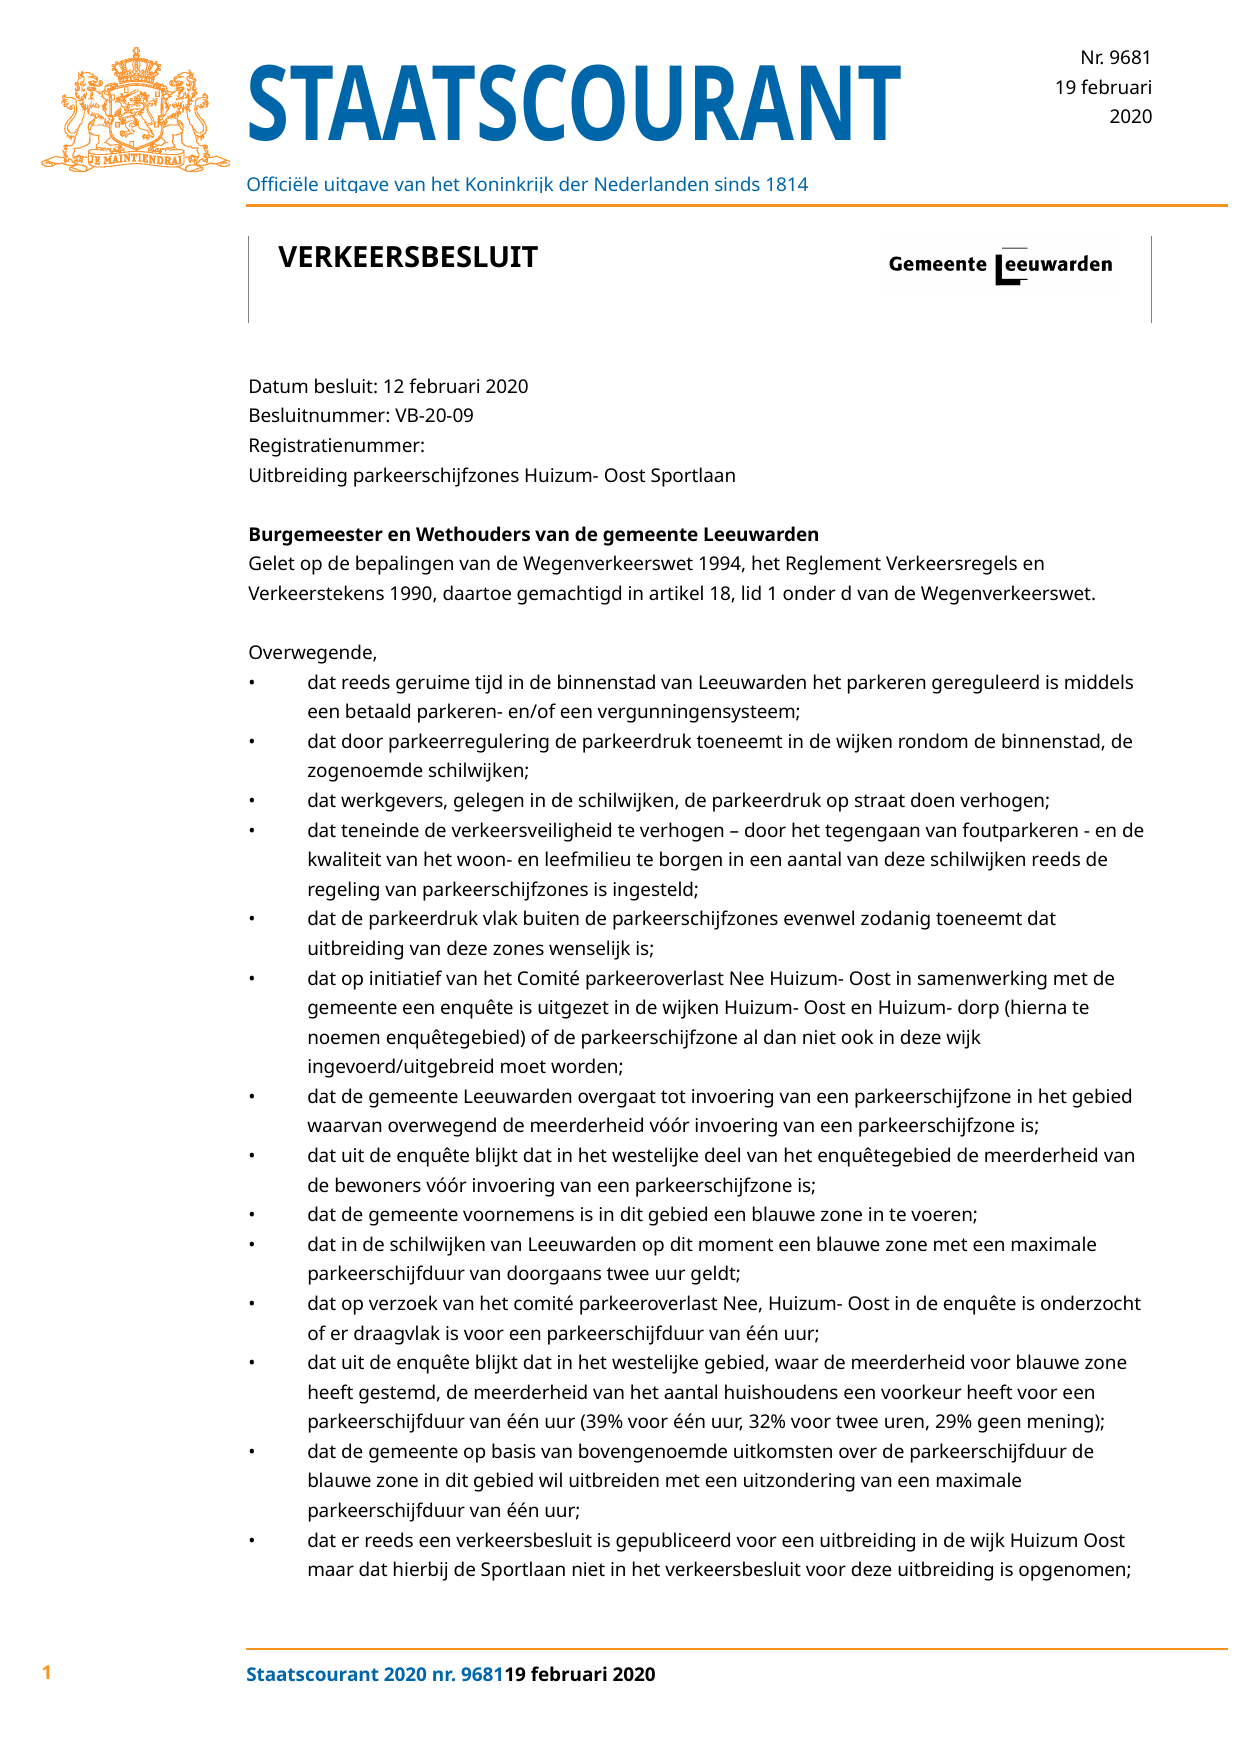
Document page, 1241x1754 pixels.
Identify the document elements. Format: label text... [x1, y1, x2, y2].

list dat op initiatief van het Comité parkeeroverlast Nee Huizum- Oost in samenwerking met de gemeente een enquête is uitgezet in de wijken Huizum- Oost en Huizum- dorp (hierna te noemen enquêtegebied) of de parkeerschijfzone al dan niet ook in deze wijk ingevoerd/uitgebreid moet worden; [248, 965, 1152, 1079]
list dat de gemeente voornemens is in dit gebied een blauwe zone in te voeren; [248, 1201, 1152, 1227]
list dat door parkeerregulering de parkeerdruk toeneemt in de wijken rondom de binnenstad, de zogenoemde schilwijken; [248, 728, 1152, 783]
text Overwegende, [248, 639, 1152, 665]
list dat werkgevers, gelegen in de schilwijken, de parkeerdruk op straat doen verhogen; [248, 787, 1152, 813]
table_header VERKEERSBESLUIT [249, 236, 850, 323]
list dat uit de enquête blijkt dat in het westelijke gebied, waar de meerderheid voor blauwe zone heeft gestemd, de meerderheid van het aantal huishoudens een voorkeur heeft voor een parkeerschijfduur van één uur (39% voor één uur, 32% voor twee uren, 29% geen mening); [248, 1349, 1152, 1434]
list dat uit de enquête blijkt dat in het westelijke deel van het enquêtegebied de meerderheid van de bewoners vóór invoering van een parkeerschijfzone is; [248, 1142, 1152, 1197]
list dat de gemeente Leeuwarden overgaat tot invoering van een parkeerschijfzone in het gebied waarvan overwegend de meerderheid vóór invoering van een parkeerschijfzone is; [248, 1083, 1152, 1138]
list dat de parkeerdruk vlak buiten de parkeerschijfzones evenwel zodanig toeneemt dat uitbreiding van deze zones wenselijk is; [248, 906, 1152, 961]
text Uitbreiding parkeerschijfzones Huizum- Oost Sportlaan [248, 462, 1152, 487]
text Gelet op de bepalingen van de Wegenverkeerswet 1994, het Reglement Verkeersregels en Verkeerstekens 1990, daartoe gemachtigd in artikel 18, lid 1 onder d van de Wegenverkeerswet. [248, 551, 1152, 606]
picture [41, 47, 231, 172]
list dat in de schilwijken van Leeuwarden op dit moment een blauwe zone met een maximale parkeerschijfduur van doorgaans twee uur geldt; [248, 1231, 1152, 1286]
text Datum besluit: 12 februari 2020 [248, 373, 1152, 399]
text Besluitnummer: VB-20-09 [248, 403, 1152, 428]
text Registratienummer: [248, 432, 1152, 458]
list dat op verzoek van het comité parkeeroverlast Nee, Huizum- Oost in de enquête is onderzocht of er draagvlak is voor een parkeerschijfduur van één uur; [248, 1290, 1152, 1345]
table_header [850, 236, 1151, 323]
list dat teneinde de verkeersveiligheid te verhogen – door het tegengaan van foutparkeren - en de kwaliteit van het woon- en leefmilieu te borgen in een aantal van deze schilwijken reeds de regeling van parkeerschijfzones is ingesteld; [248, 817, 1152, 902]
list dat er reeds een verkeersbesluit is gepubliceerd voor een uitbreiding in de wijk Huizum Oost maar dat hierbij de Sportlaan niet in het verkeersbesluit voor deze uitbreiding is opgenomen; [248, 1527, 1152, 1582]
text Burgemeester en Wethouders van de gemeente Leeuwarden [248, 521, 1152, 547]
list dat de gemeente op basis van bovengenoemde uitkomsten over de parkeerschijfduur de blauwe zone in dit gebied wil uitbreiden met een uitzondering van een maximale parkeerschijfduur van één uur; [248, 1438, 1152, 1523]
list dat reeds geruime tijd in de binnenstad van Leeuwarden het parkeren gereguleerd is middels een betaald parkeren- en/of een vergunningensysteem; [248, 669, 1152, 724]
picture [882, 236, 1119, 297]
